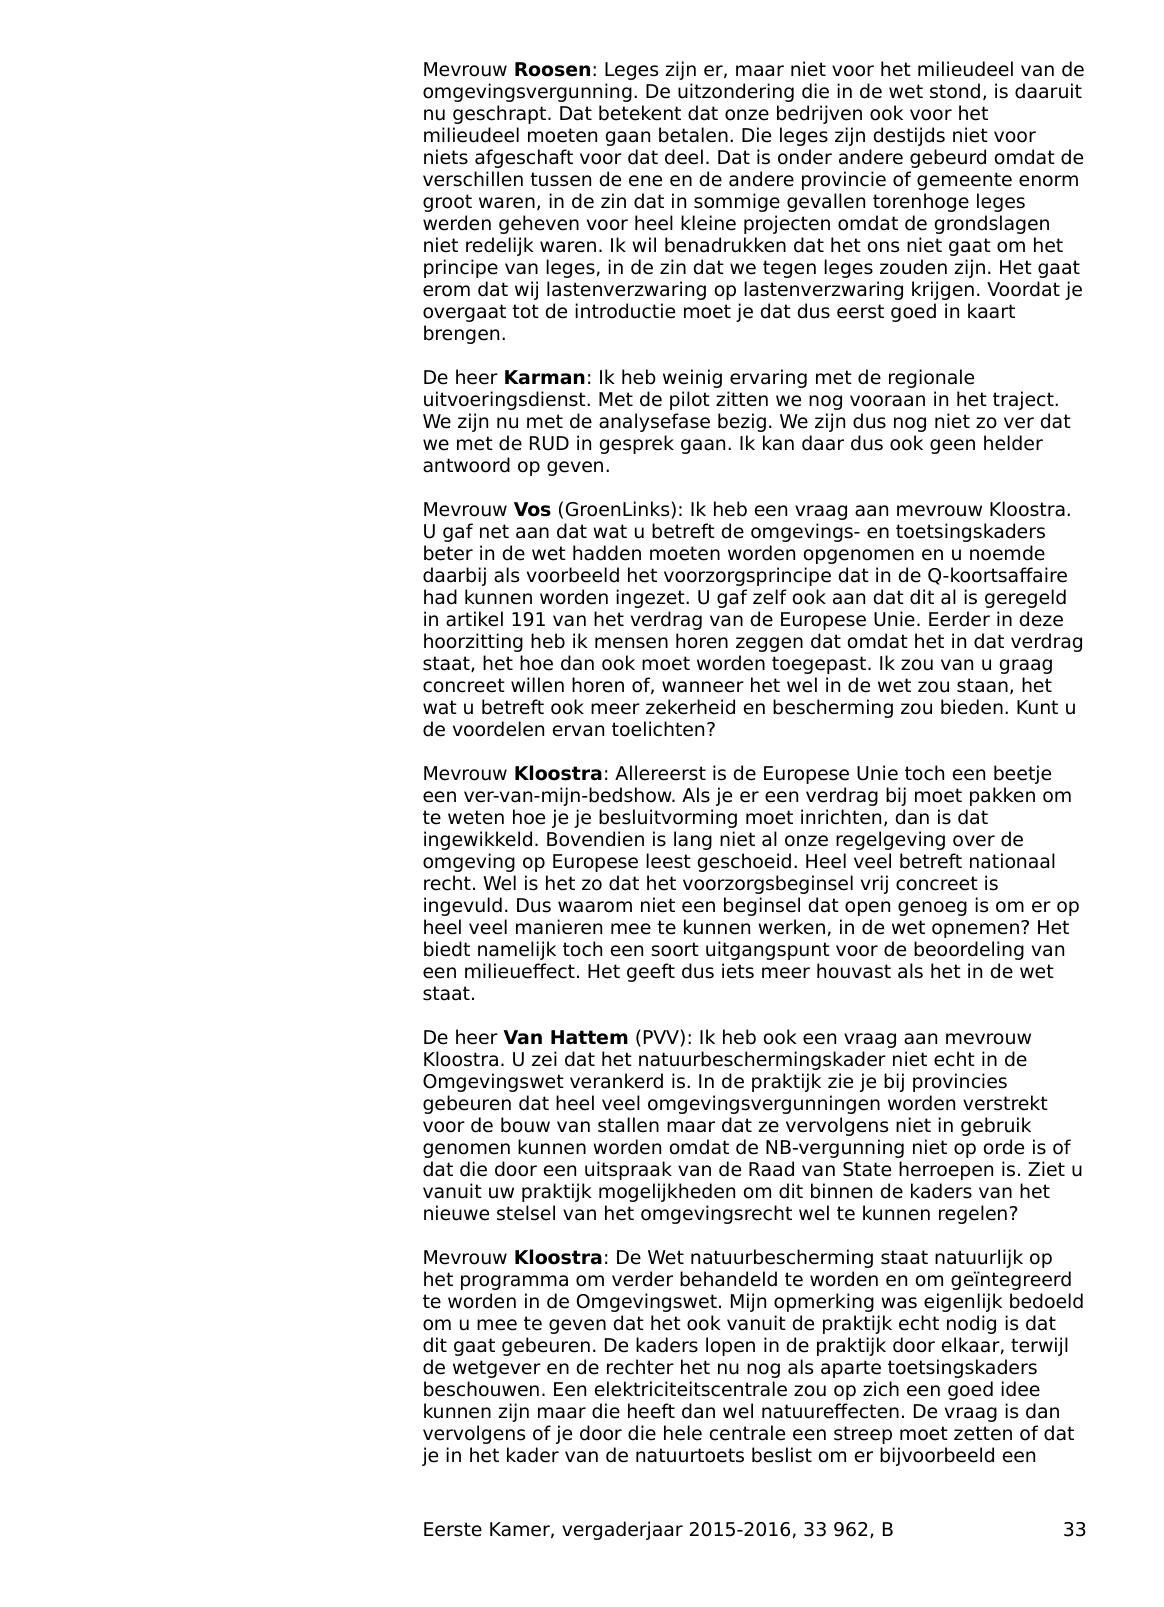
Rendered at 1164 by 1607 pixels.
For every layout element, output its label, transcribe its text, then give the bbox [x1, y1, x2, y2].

text Mevrouw Kloostra: De Wet natuurbescherming staat natuurlijk op het programma om verder behandeld te worden en om geïntegreerd te worden in de Omgevingswet. Mijn opmerking was eigenlijk bedoeld om u mee te geven dat het ook vanuit de praktijk echt nodig is dat dit gaat gebeuren. De kaders lopen in de praktijk door elkaar, terwijl de wetgever en de rechter het nu nog als aparte toetsingskaders beschouwen. Een elektriciteitscentrale zou op zich een goed idee kunnen zijn maar die heeft dan wel natuureffecten. De vraag is dan vervolgens of je door die hele centrale een streep moet zetten of dat je in het kader van de natuurtoets beslist om er bijvoorbeeld een [422, 1247, 1087, 1467]
text Mevrouw Roosen: Leges zijn er, maar niet voor het milieudeel van de omgevingsvergunning. De uitzondering die in de wet stond, is daaruit nu geschrapt. Dat betekent dat onze bedrijven ook voor het milieudeel moeten gaan betalen. Die leges zijn destijds niet voor niets afgeschaft voor dat deel. Dat is onder andere gebeurd omdat de verschillen tussen de ene en de andere provincie of gemeente enorm groot waren, in de zin dat in sommige gevallen torenhoge leges werden geheven voor heel kleine projecten omdat de grondslagen niet redelijk waren. Ik wil benadrukken dat het ons niet gaat om het principe van leges, in de zin dat we tegen leges zouden zijn. Het gaat erom dat wij lastenverzwaring op lastenverzwaring krijgen. Voordat je overgaat tot de introductie moet je dat dus eerst goed in kaart brengen. [422, 59, 1087, 345]
text Mevrouw Kloostra: Allereerst is de Europese Unie toch een beetje een ver-van-mijn-bedshow. Als je er een verdrag bij moet pakken om te weten hoe je je besluitvorming moet inrichten, dan is dat ingewikkeld. Bovendien is lang niet al onze regelgeving over de omgeving op Europese leest geschoeid. Heel veel betreft nationaal recht. Wel is het zo dat het voorzorgsbeginsel vrij concreet is ingevuld. Dus waarom niet een beginsel dat open genoeg is om er op heel veel manieren mee te kunnen werken, in de wet opnemen? Het biedt namelijk toch een soort uitgangspunt voor de beoordeling van een milieueffect. Het geeft dus iets meer houvast als het in de wet staat. [422, 763, 1087, 1005]
text Mevrouw Vos (GroenLinks): Ik heb een vraag aan mevrouw Kloostra. U gaf net aan dat wat u betreft de omgevings- en toetsingskaders beter in de wet hadden moeten worden opgenomen en u noemde daarbij als voorbeeld het voorzorgsprincipe dat in de Q-koortsaffaire had kunnen worden ingezet. U gaf zelf ook aan dat dit al is geregeld in artikel 191 van het verdrag van de Europese Unie. Eerder in deze hoorzitting heb ik mensen horen zeggen dat omdat het in dat verdrag staat, het hoe dan ook moet worden toegepast. Ik zou van u graag concreet willen horen of, wanneer het wel in de wet zou staan, het wat u betreft ook meer zekerheid en bescherming zou bieden. Kunt u de voordelen ervan toelichten? [422, 499, 1087, 741]
text De heer Karman: Ik heb weinig ervaring met de regionale uitvoeringsdienst. Met de pilot zitten we nog vooraan in het traject. We zijn nu met de analysefase bezig. We zijn dus nog niet zo ver dat we met de RUD in gesprek gaan. Ik kan daar dus ook geen helder antwoord op geven. [422, 367, 1087, 477]
text De heer Van Hattem (PVV): Ik heb ook een vraag aan mevrouw Kloostra. U zei dat het natuurbeschermingskader niet echt in de Omgevingswet verankerd is. In de praktijk zie je bij provincies gebeuren dat heel veel omgevingsvergunningen worden verstrekt voor de bouw van stallen maar dat ze vervolgens niet in gebruik genomen kunnen worden omdat de NB-vergunning niet op orde is of dat die door een uitspraak van de Raad van State herroepen is. Ziet u vanuit uw praktijk mogelijkheden om dit binnen de kaders van het nieuwe stelsel van het omgevingsrecht wel te kunnen regelen? [422, 1027, 1087, 1225]
